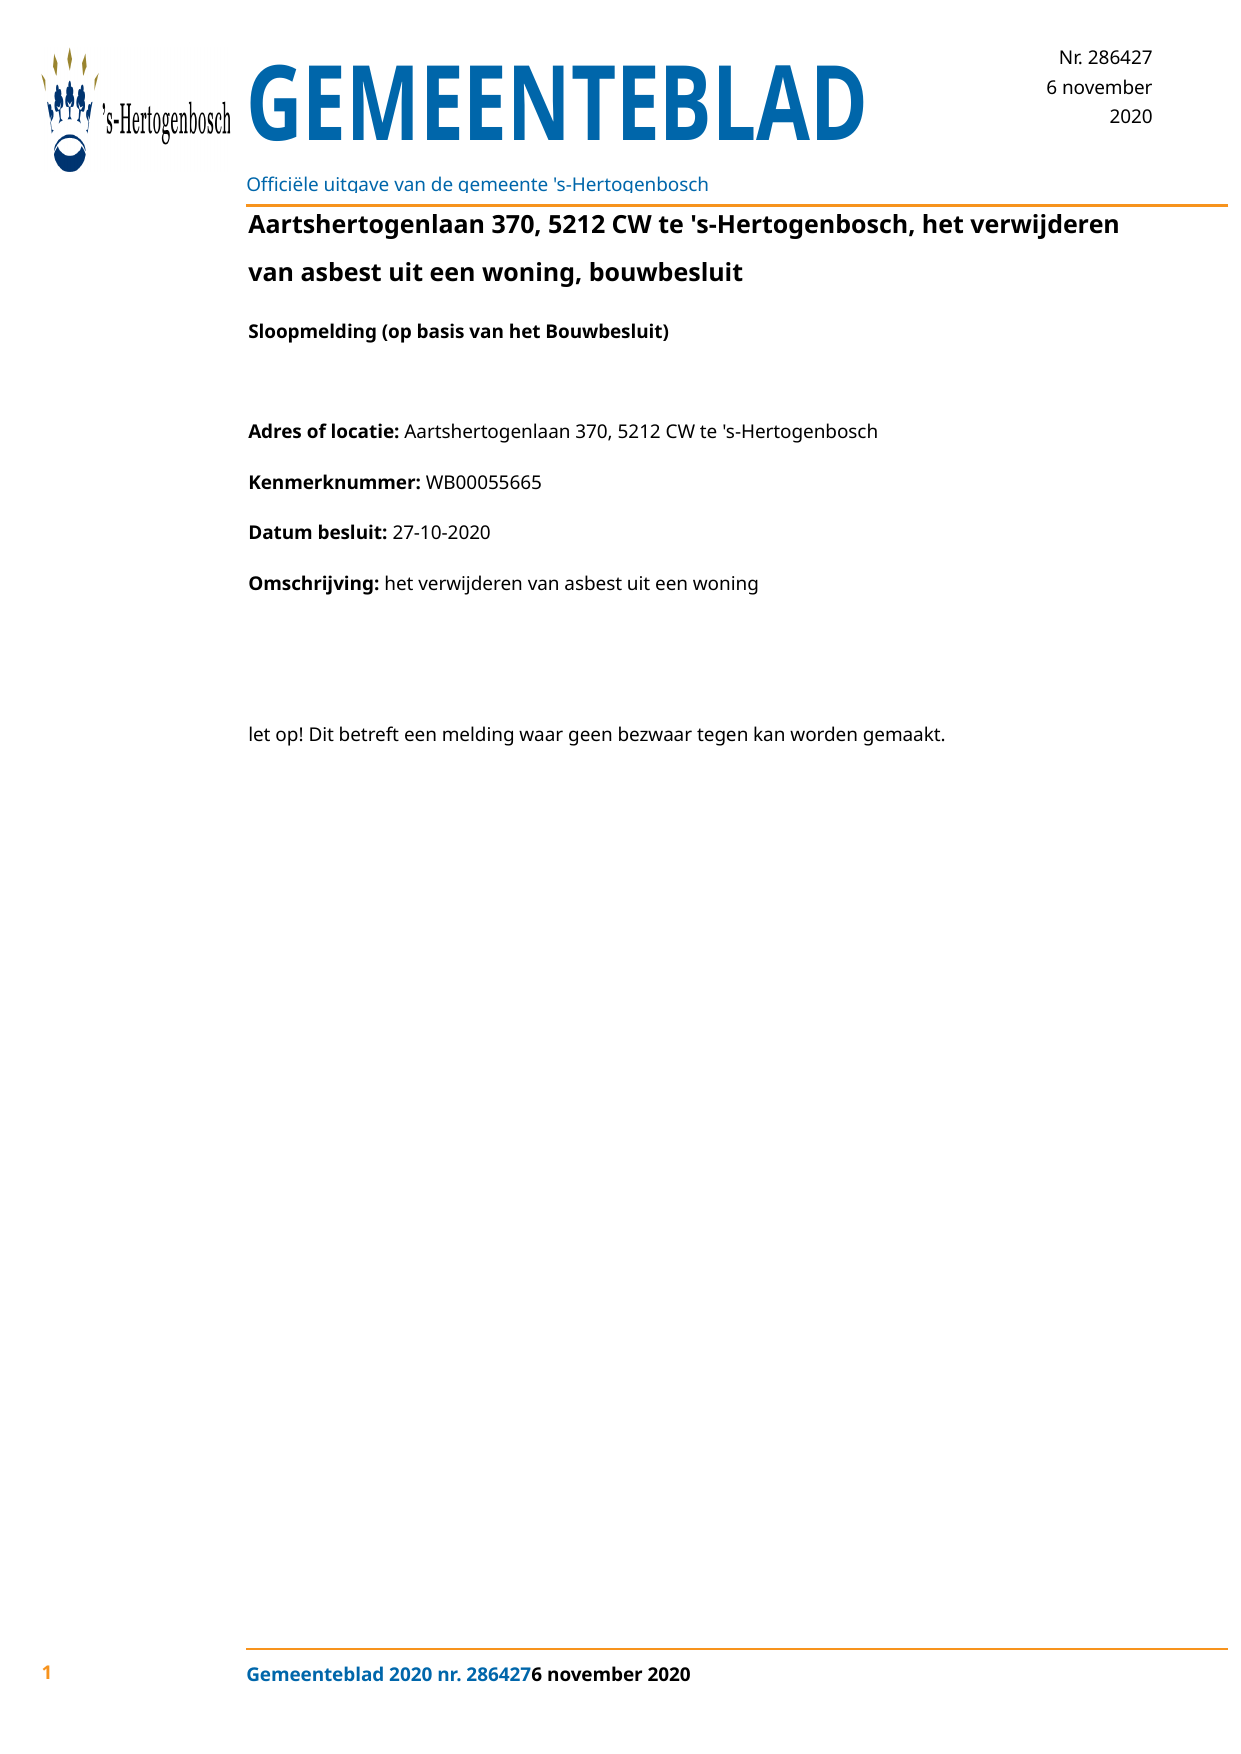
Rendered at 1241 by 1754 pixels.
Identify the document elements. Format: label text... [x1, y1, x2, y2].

text Aartshertogenlaan 370, 5212 CW te 's-Hertogenbosch, het verwijderen van asbest uit een woning, bouwbesluit [248, 207, 1152, 288]
text Omschrijving: het verwijderen van asbest uit een woning [248, 570, 1152, 596]
text Kenmerknummer: WB00055665 [248, 469, 1152, 495]
text Datum besluit: 27-10-2020 [248, 519, 1152, 545]
text let op! Dit betreft een melding waar geen bezwaar tegen kan worden gemaakt. [248, 721, 1152, 747]
text Adres of locatie: Aartshertogenlaan 370, 5212 CW te 's-Hertogenbosch [248, 419, 1152, 444]
text Sloopmelding (op basis van het Bouwbesluit) [248, 318, 1152, 344]
picture [41, 47, 231, 172]
